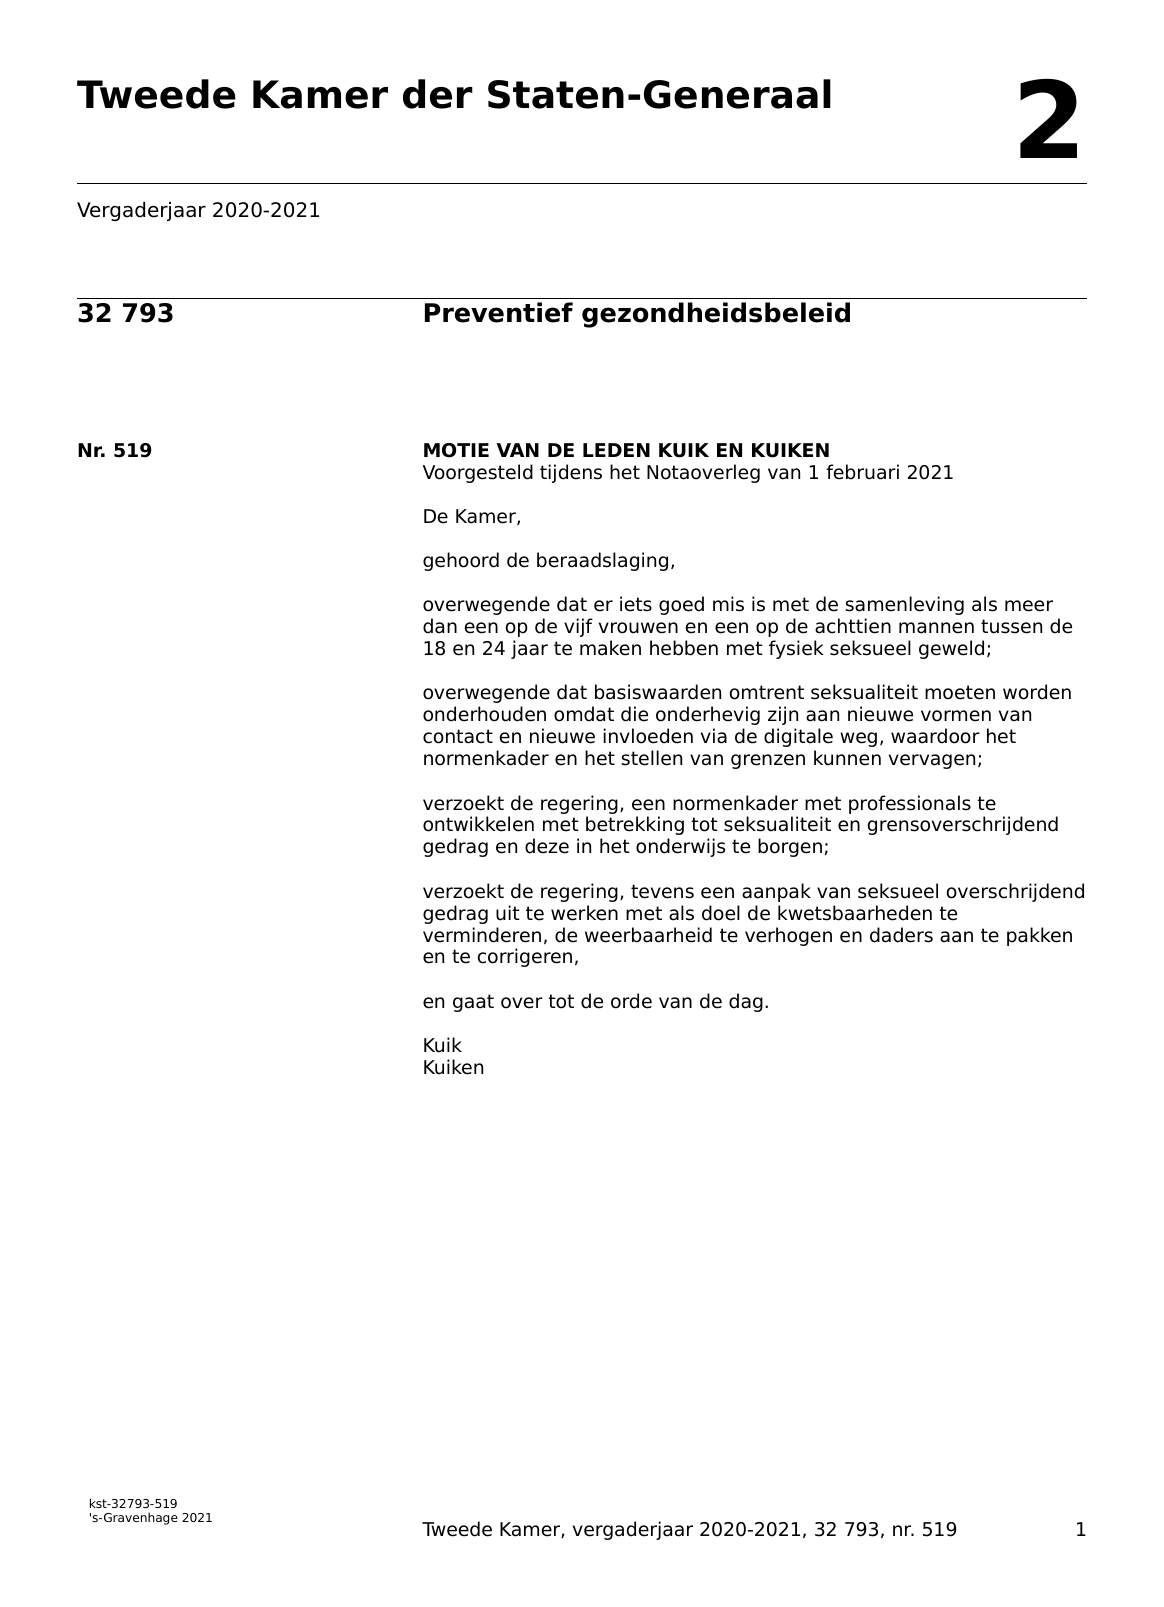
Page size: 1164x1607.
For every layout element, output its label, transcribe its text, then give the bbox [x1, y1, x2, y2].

text Kuik [422, 1035, 1087, 1057]
table_header Tweede Kamer der Staten-Generaal [77, 59, 886, 183]
text Voorgesteld tijdens het Notaoverleg van 1 februari 2021 [422, 462, 1087, 484]
text overwegende dat basiswaarden omtrent seksualiteit moeten worden onderhouden omdat die onderhevig zijn aan nieuwe vormen van contact en nieuwe invloeden via de digitale weg, waardoor het normenkader en het stellen van grenzen kunnen vervagen; [422, 682, 1087, 770]
text gehoord de beraadslaging, [422, 550, 1087, 572]
subtitle Nr. 519 MOTIE VAN DE LEDEN KUIK EN KUIKEN [77, 440, 1087, 462]
text verzoekt de regering, een normenkader met professionals te ontwikkelen met betrekking tot seksualiteit en grensoverschrijdend gedrag en deze in het onderwijs te borgen; [422, 792, 1087, 858]
text De Kamer, [422, 506, 1087, 528]
text 's-Gravenhage 2021 [88, 1511, 323, 1525]
text Kuiken [422, 1057, 1087, 1079]
text en gaat over tot de orde van de dag. [422, 991, 1087, 1013]
table_cell Vergaderjaar 2020-2021 [77, 184, 1087, 298]
table_header 2 [886, 59, 1087, 183]
text kst-32793-519 [88, 1497, 323, 1511]
text verzoekt de regering, tevens een aanpak van seksueel overschrijdend gedrag uit te werken met als doel de kwetsbaarheden te verminderen, de weerbaarheid te verhogen en daders aan te pakken en te corrigeren, [422, 881, 1087, 968]
subtitle 32 793 Preventief gezondheidsbeleid [77, 299, 1087, 329]
text overwegende dat er iets goed mis is met de samenleving als meer dan een op de vijf vrouwen en een op de achttien mannen tussen de 18 en 24 jaar te maken hebben met fysiek seksueel geweld; [422, 594, 1087, 660]
